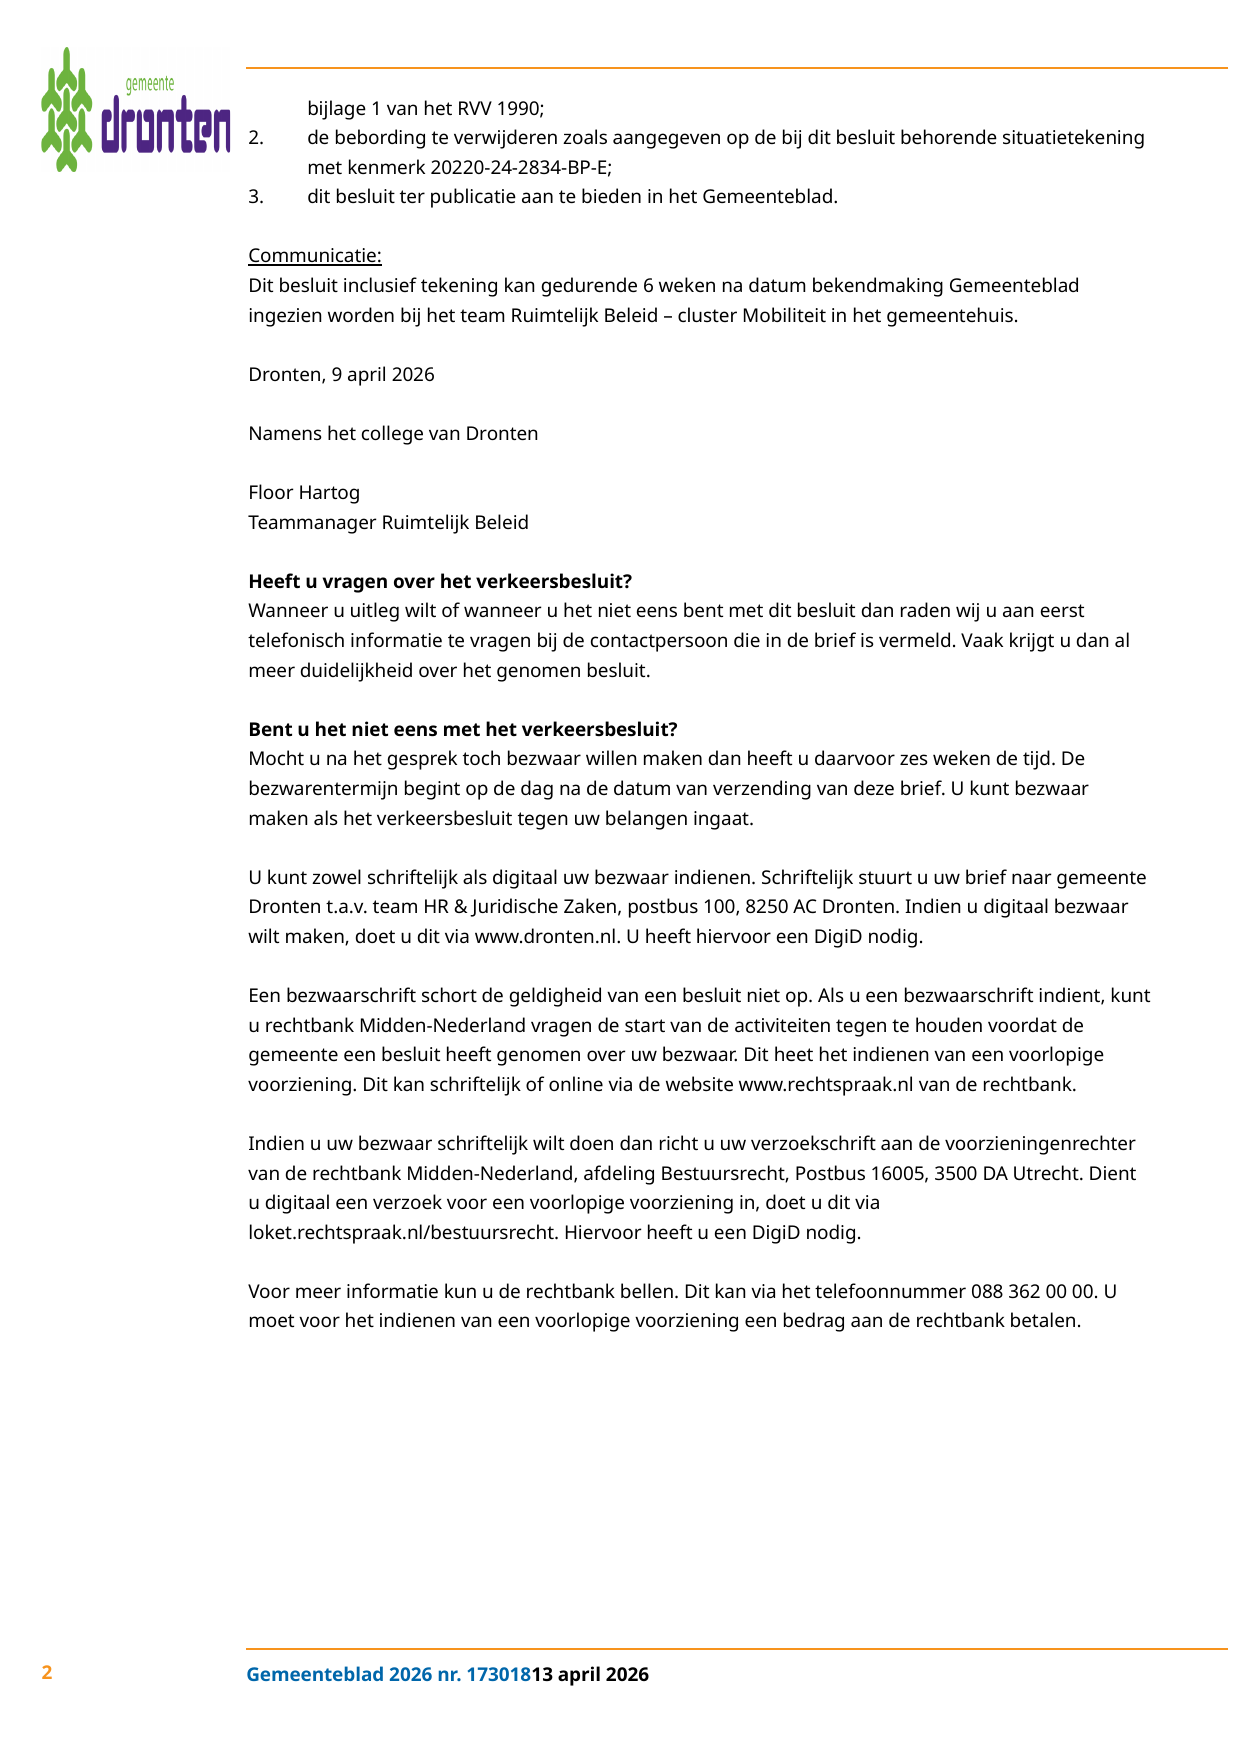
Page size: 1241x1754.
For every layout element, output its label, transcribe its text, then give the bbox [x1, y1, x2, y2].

text U kunt zowel schriftelijk als digitaal uw bezwaar indienen. Schriftelijk stuurt u uw brief naar gemeente Dronten t.a.v. team HR & Juridische Zaken, postbus 100, 8250 AC Dronten. Indien u digitaal bezwaar wilt maken, doet u dit via www.dronten.nl. U heeft hiervoor een DigiD nodig. [248, 864, 1152, 949]
text Dronten, 9 april 2026 [248, 361, 1152, 387]
text Communicatie: [248, 243, 1152, 268]
text Voor meer informatie kun u de rechtbank bellen. Dit kan via het telefoonnummer 088 362 00 00. U moet voor het indienen van een voorlopige voorziening een bedrag aan de rechtbank betalen. [248, 1278, 1152, 1333]
picture [41, 47, 231, 172]
text Namens het college van Dronten [248, 420, 1152, 446]
text Bent u het niet eens met het verkeersbesluit? [248, 716, 1152, 742]
text Een bezwaarschrift schort de geldigheid van een besluit niet op. Als u een bezwaarschrift indient, kunt u rechtbank Midden-Nederland vragen de start van de activiteiten tegen te houden voordat de gemeente een besluit heeft genomen over uw bezwaar. Dit heet het indienen van een voorlopige voorziening. Dit kan schriftelijk of online via de website www.rechtspraak.nl van de rechtbank. [248, 982, 1152, 1097]
text Mocht u na het gesprek toch bezwaar willen maken dan heeft u daarvoor zes weken de tijd. De bezwarentermijn begint op de dag na de datum van verzending van deze brief. U kunt bezwaar maken als het verkeersbesluit tegen uw belangen ingaat. [248, 746, 1152, 831]
text Indien u uw bezwaar schriftelijk wilt doen dan richt u uw verzoekschrift aan de voorzieningenrechter van de rechtbank Midden-Nederland, afdeling Bestuursrecht, Postbus 16005, 3500 DA Utrecht. Dient u digitaal een verzoek voor een voorlopige voorziening in, doet u dit via loket.rechtspraak.nl/bestuursrecht. Hiervoor heeft u een DigiD nodig. [248, 1130, 1152, 1245]
text Heeft u vragen over het verkeersbesluit? [248, 568, 1152, 594]
text Teammanager Ruimtelijk Beleid [248, 509, 1152, 535]
list bijlage 1 van het RVV 1990; [248, 95, 1152, 121]
text Floor Hartog [248, 479, 1152, 505]
text Dit besluit inclusief tekening kan gedurende 6 weken na datum bekendmaking Gemeenteblad ingezien worden bij het team Ruimtelijk Beleid – cluster Mobiliteit in het gemeentehuis. [248, 272, 1152, 328]
text Wanneer u uitleg wilt of wanneer u het niet eens bent met dit besluit dan raden wij u aan eerst telefonisch informatie te vragen bij de contactpersoon die in de brief is vermeld. Vaak krijgt u dan al meer duidelijkheid over het genomen besluit. [248, 598, 1152, 683]
list de bebording te verwijderen zoals aangegeven op de bij dit besluit behorende situatietekening met kenmerk 20220-24-2834-BP-E; [248, 124, 1152, 180]
list dit besluit ter publicatie aan te bieden in het Gemeenteblad. [248, 183, 1152, 209]
